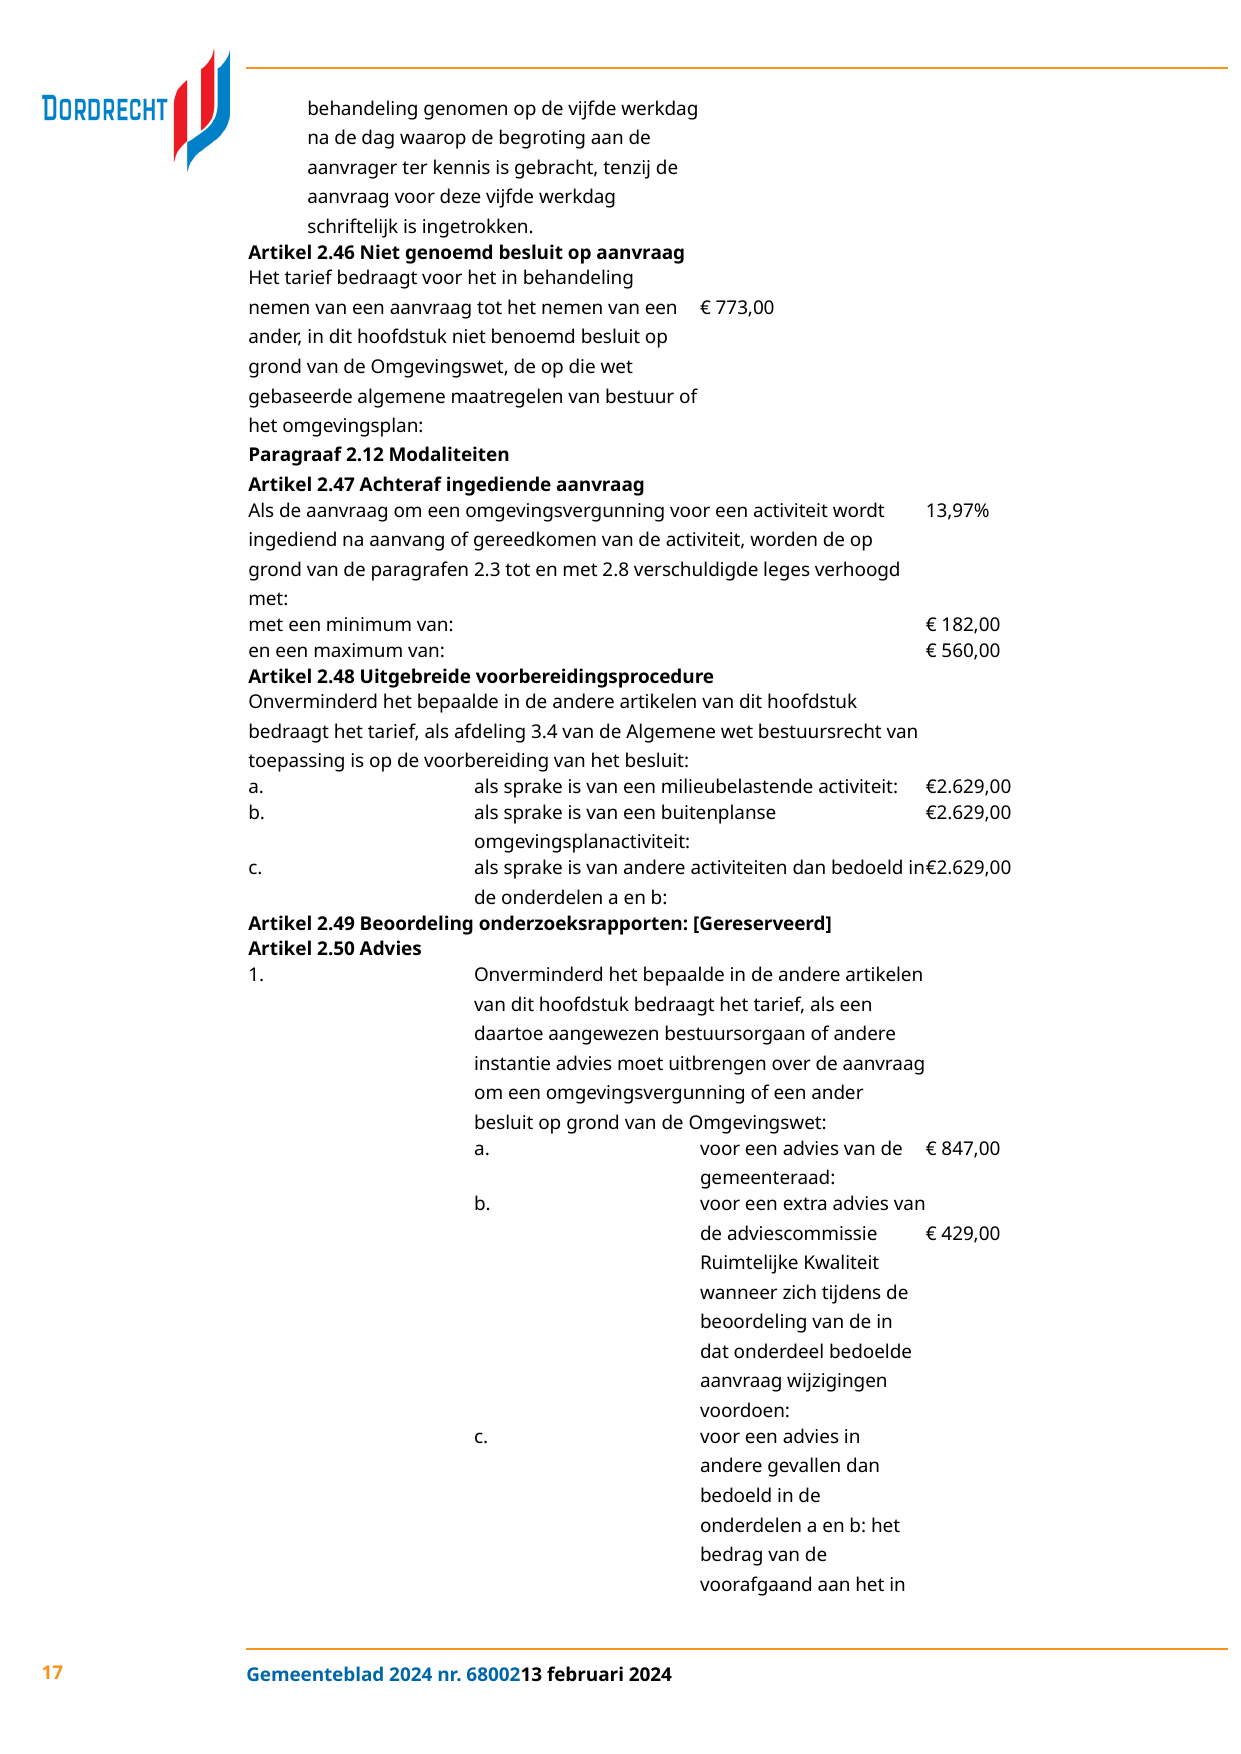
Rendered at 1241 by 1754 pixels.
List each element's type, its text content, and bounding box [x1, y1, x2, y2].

table_cell [700, 95, 1152, 239]
table_cell [248, 1423, 474, 1597]
table_cell Artikel 2.49 Beoordeling onderzoeksrapporten: [Gereserveerd] [248, 910, 926, 936]
table_cell € 182,00 [926, 611, 1152, 637]
table_cell €2.629,00 [926, 855, 1152, 910]
table_header [926, 471, 1152, 497]
table_cell € 847,00 [926, 1135, 1152, 1190]
table_cell Artikel 2.48 Uitgebreide voorbereidingsprocedure [248, 663, 926, 688]
table_cell [926, 961, 1152, 1135]
table_cell c. [248, 855, 474, 910]
table_cell [926, 1423, 1152, 1597]
table_cell 13,97% [926, 497, 1152, 611]
table_cell [926, 910, 1152, 936]
table_cell [700, 239, 1152, 264]
table_cell [926, 663, 1152, 688]
table_cell 1. [248, 961, 474, 1135]
table_cell en een maximum van: [248, 637, 926, 663]
table_cell Onverminderd het bepaalde in de andere artikelen van dit hoofdstuk bedraagt het tarief, als afdeling 3.4 van de Algemene wet bestuursrecht van toepassing is op de voorbereiding van het besluit: [248, 689, 926, 773]
table_cell €2.629,00 [926, 799, 1152, 854]
table_cell a. [248, 774, 474, 799]
table_cell als sprake is van een milieubelastende activiteit: [474, 774, 926, 799]
table_cell b. [248, 799, 474, 854]
table_cell als sprake is van een buitenplanse omgevingsplanactiviteit: [474, 799, 926, 854]
table_cell Als de aanvraag om een omgevingsvergunning voor een activiteit wordt ingediend na aanvang of gereedkomen van de activiteit, worden de op grond van de paragrafen 2.3 tot en met 2.8 verschuldigde leges verhoogd met: [248, 497, 926, 611]
table_cell Artikel 2.50 Advies [248, 936, 926, 961]
table_cell Onverminderd het bepaalde in de andere artikelen van dit hoofdstuk bedraagt het tarief, als een daartoe aangewezen bestuursorgaan of andere instantie advies moet uitbrengen over de aanvraag om een omgevingsvergunning of een ander besluit op grond van de Omgevingswet: [474, 961, 926, 1135]
table_cell [248, 1135, 474, 1190]
table_cell Artikel 2.46 Niet genoemd besluit op aanvraag [248, 239, 700, 264]
table_cell c. [474, 1423, 700, 1597]
text Paragraaf 2.12 Modaliteiten [248, 441, 1152, 467]
table_cell [926, 936, 1152, 961]
table_cell als sprake is van andere activiteiten dan bedoeld in de onderdelen a en b: [474, 855, 926, 910]
picture [41, 47, 231, 172]
table_cell € 773,00 [700, 265, 1152, 438]
table_cell €2.629,00 [926, 774, 1152, 799]
table_header Artikel 2.47 Achteraf ingediende aanvraag [248, 471, 926, 497]
table_cell voor een advies in andere gevallen dan bedoeld in de onderdelen a en b: het bedrag van de voorafgaand aan het in [700, 1423, 926, 1597]
table_cell b. [474, 1190, 700, 1423]
table_cell [926, 689, 1152, 773]
table_cell a. [474, 1135, 700, 1190]
table_cell € 560,00 [926, 637, 1152, 663]
table_cell [248, 1190, 474, 1423]
table_cell Het tarief bedraagt voor het in behandeling nemen van een aanvraag tot het nemen van een ander, in dit hoofdstuk niet benoemd besluit op grond van de Omgevingswet, de op die wet gebaseerde algemene maatregelen van bestuur of het omgevingsplan: [248, 265, 700, 438]
table_cell € 429,00 [926, 1190, 1152, 1423]
table_cell met een minimum van: [248, 611, 926, 637]
table_cell voor een extra advies van de adviescommissie Ruimtelijke Kwaliteit wanneer zich tijdens de beoordeling van de in dat onderdeel bedoelde aanvraag wijzigingen voordoen: [700, 1190, 926, 1423]
table_cell behandeling genomen op de vijfde werkdag na de dag waarop de begroting aan de aanvrager ter kennis is gebracht, tenzij de aanvraag voor deze vijfde werkdag schriftelijk is ingetrokken. [248, 95, 700, 239]
table_cell voor een advies van de gemeenteraad: [700, 1135, 926, 1190]
